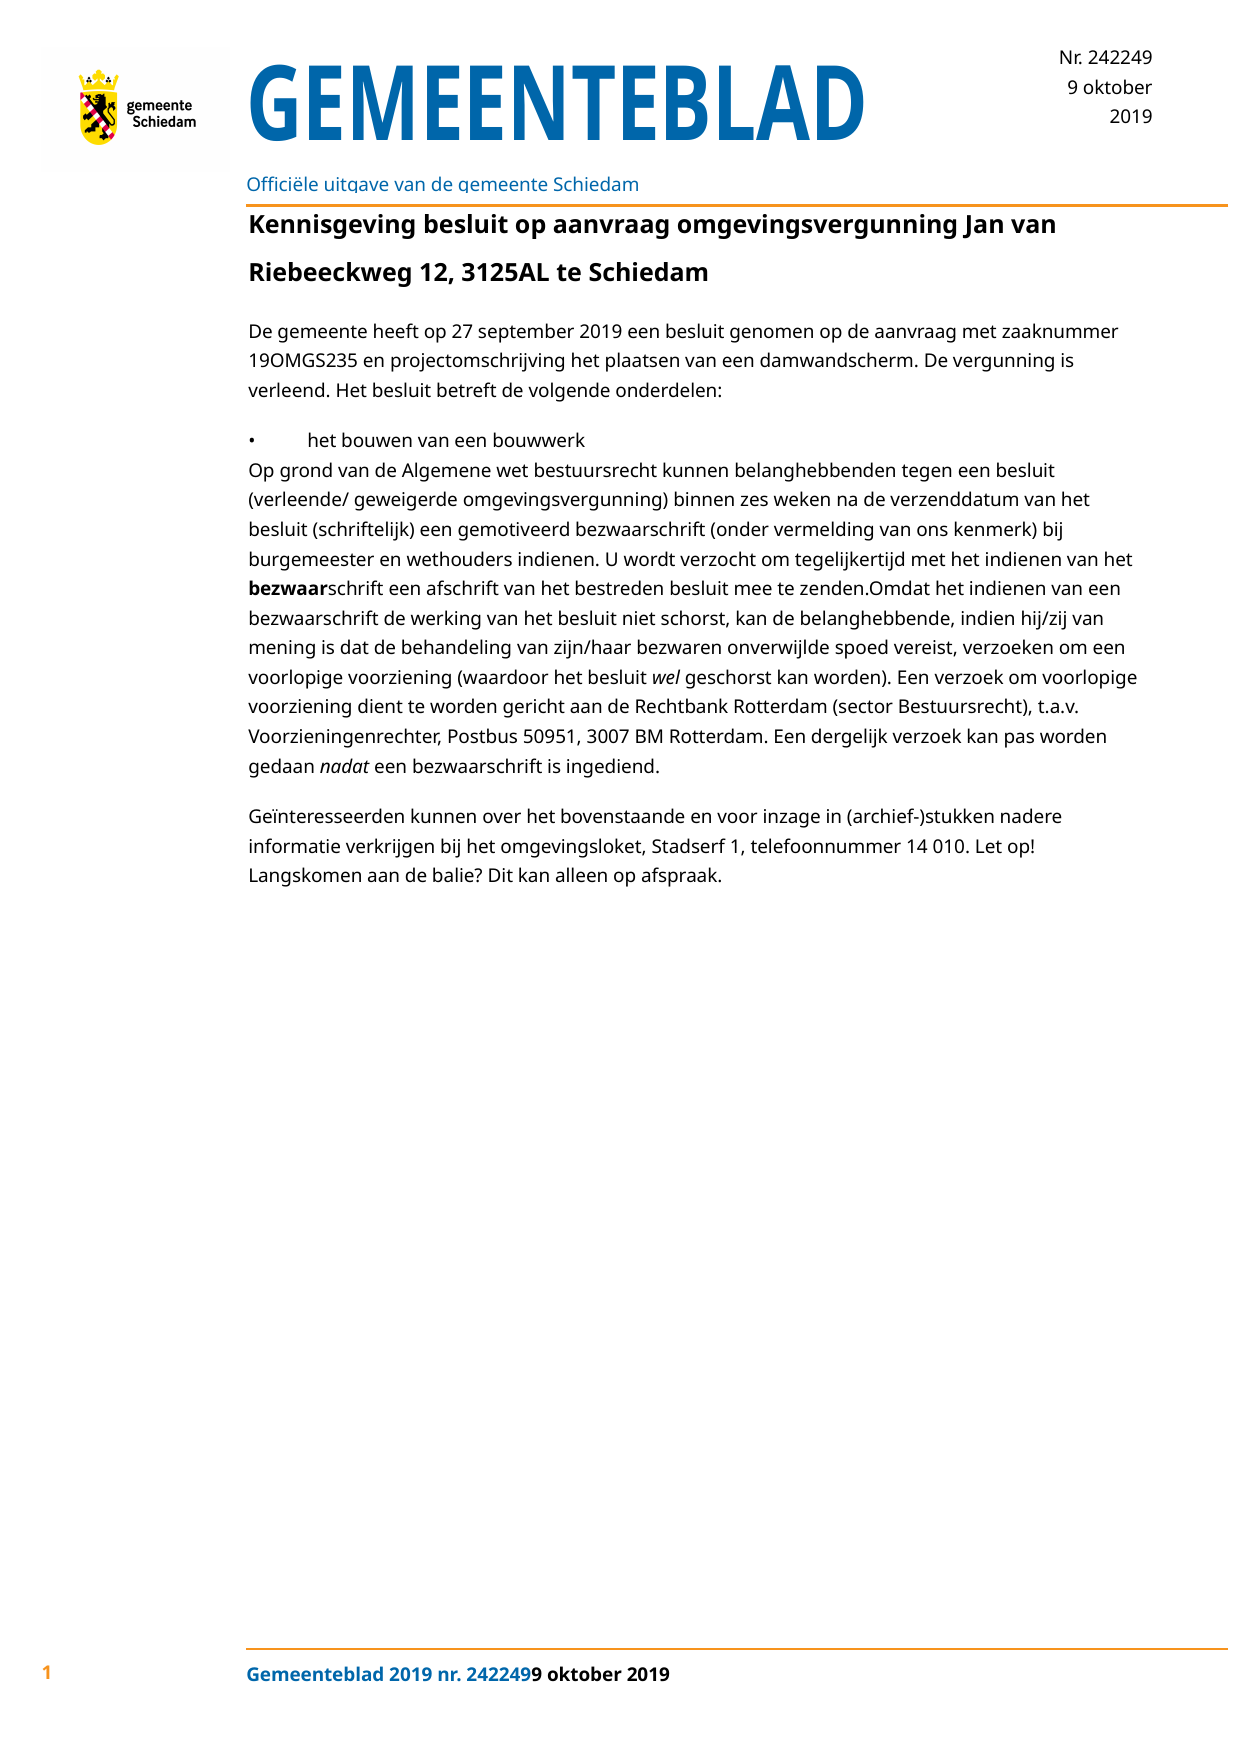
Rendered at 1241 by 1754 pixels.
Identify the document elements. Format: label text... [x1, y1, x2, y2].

picture [41, 47, 231, 172]
list het bouwen van een bouwwerk [248, 427, 1152, 453]
text Kennisgeving besluit op aanvraag omgevingsvergunning Jan van Riebeeckweg 12, 3125AL te Schiedam [248, 207, 1152, 288]
text De gemeente heeft op 27 september 2019 een besluit genomen op de aanvraag met zaaknummer 19OMGS235 en projectomschrijving het plaatsen van een damwandscherm. De vergunning is verleend. Het besluit betreft de volgende onderdelen: [248, 318, 1152, 403]
text Op grond van de Algemene wet bestuursrecht kunnen belanghebbenden tegen een besluit (verleende/ geweigerde omgevingsvergunning) binnen zes weken na de verzenddatum van het besluit (schriftelijk) een gemotiveerd bezwaarschrift (onder vermelding van ons kenmerk) bij burgemeester en wethouders indienen. U wordt verzocht om tegelijkertijd met het indienen van het bezwaarschrift een afschrift van het bestreden besluit mee te zenden.Omdat het indienen van een bezwaarschrift de werking van het besluit niet schorst, kan de belanghebbende, indien hij/zij van mening is dat de behandeling van zijn/haar bezwaren onverwijlde spoed vereist, verzoeken om een voorlopige voorziening (waardoor het besluit wel geschorst kan worden). Een verzoek om voorlopige voorziening dient te worden gericht aan de Rechtbank Rotterdam (sector Bestuursrecht), t.a.v. Voorzieningenrechter, Postbus 50951, 3007 BM Rotterdam. Een dergelijk verzoek kan pas worden gedaan nadat een bezwaarschrift is ingediend. [248, 457, 1152, 779]
text Geïnteresseerden kunnen over het bovenstaande en voor inzage in (archief-)stukken nadere informatie verkrijgen bij het omgevingsloket, Stadserf 1, telefoonnummer 14 010. Let op! Langskomen aan de balie? Dit kan alleen op afspraak. [248, 803, 1152, 888]
